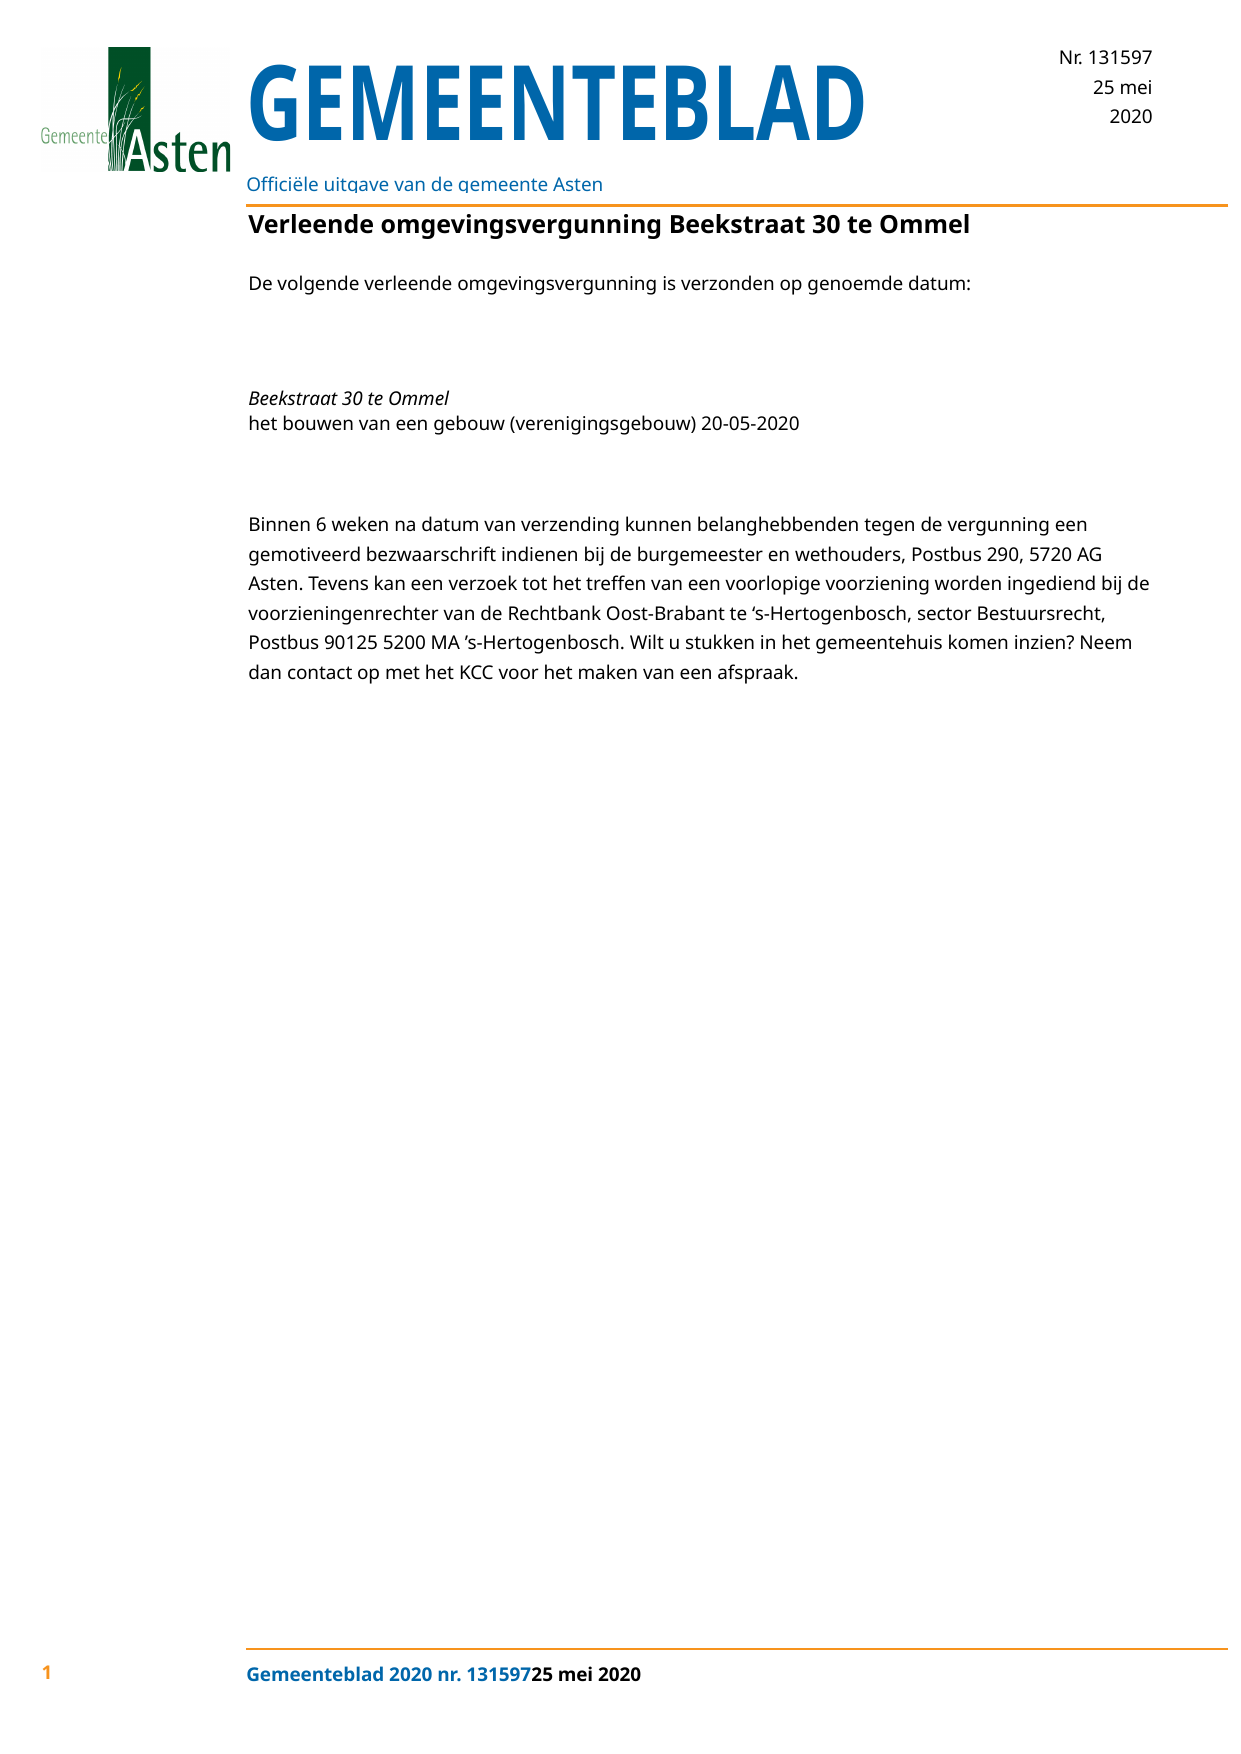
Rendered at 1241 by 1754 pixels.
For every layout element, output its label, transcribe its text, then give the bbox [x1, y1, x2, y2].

picture [41, 47, 231, 172]
text Binnen 6 weken na datum van verzending kunnen belanghebbenden tegen de vergunning een gemotiveerd bezwaarschrift indienen bij de burgemeester en wethouders, Postbus 290, 5720 AG Asten. Tevens kan een verzoek tot het treffen van een voorlopige voorziening worden ingediend bij de voorzieningenrechter van de Rechtbank Oost-Brabant te ‘s-Hertogenbosch, sector Bestuursrecht, Postbus 90125 5200 MA ’s-Hertogenbosch. Wilt u stukken in het gemeentehuis komen inzien? Neem dan contact op met het KCC voor het maken van een afspraak. [248, 511, 1152, 685]
text Beekstraat 30 te Ommel [248, 385, 1152, 410]
text De volgende verleende omgevingsvergunning is verzonden op genoemde datum: [248, 270, 1152, 296]
text Verleende omgevingsvergunning Beekstraat 30 te Ommel [248, 207, 1152, 241]
text het bouwen van een gebouw (verenigingsgebouw) 20-05-2020 [248, 410, 1152, 436]
